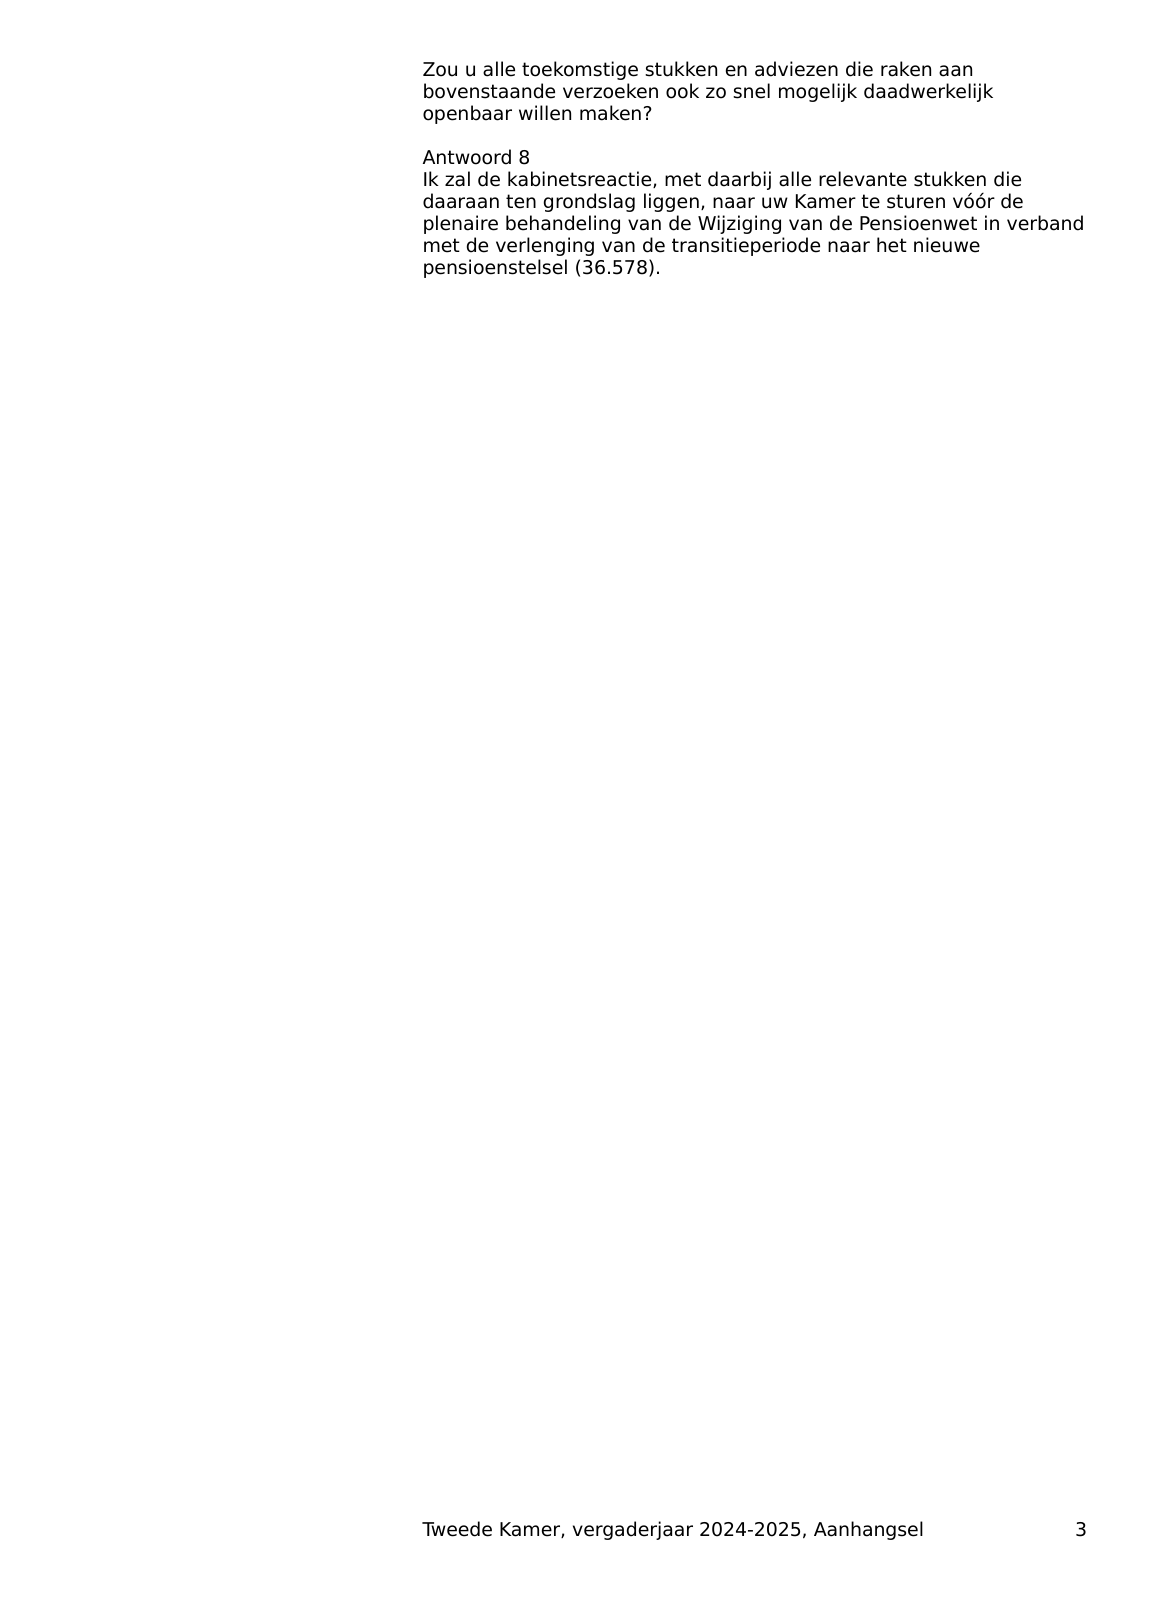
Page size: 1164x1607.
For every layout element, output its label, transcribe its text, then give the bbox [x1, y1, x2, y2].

text Antwoord 8 [422, 147, 1087, 169]
text Zou u alle toekomstige stukken en adviezen die raken aan bovenstaande verzoeken ook zo snel mogelijk daadwerkelijk openbaar willen maken? [422, 59, 1087, 125]
text Ik zal de kabinetsreactie, met daarbij alle relevante stukken die daaraan ten grondslag liggen, naar uw Kamer te sturen vóór de plenaire behandeling van de Wijziging van de Pensioenwet in verband met de verlenging van de transitieperiode naar het nieuwe pensioenstelsel (36.578). [422, 169, 1087, 279]
